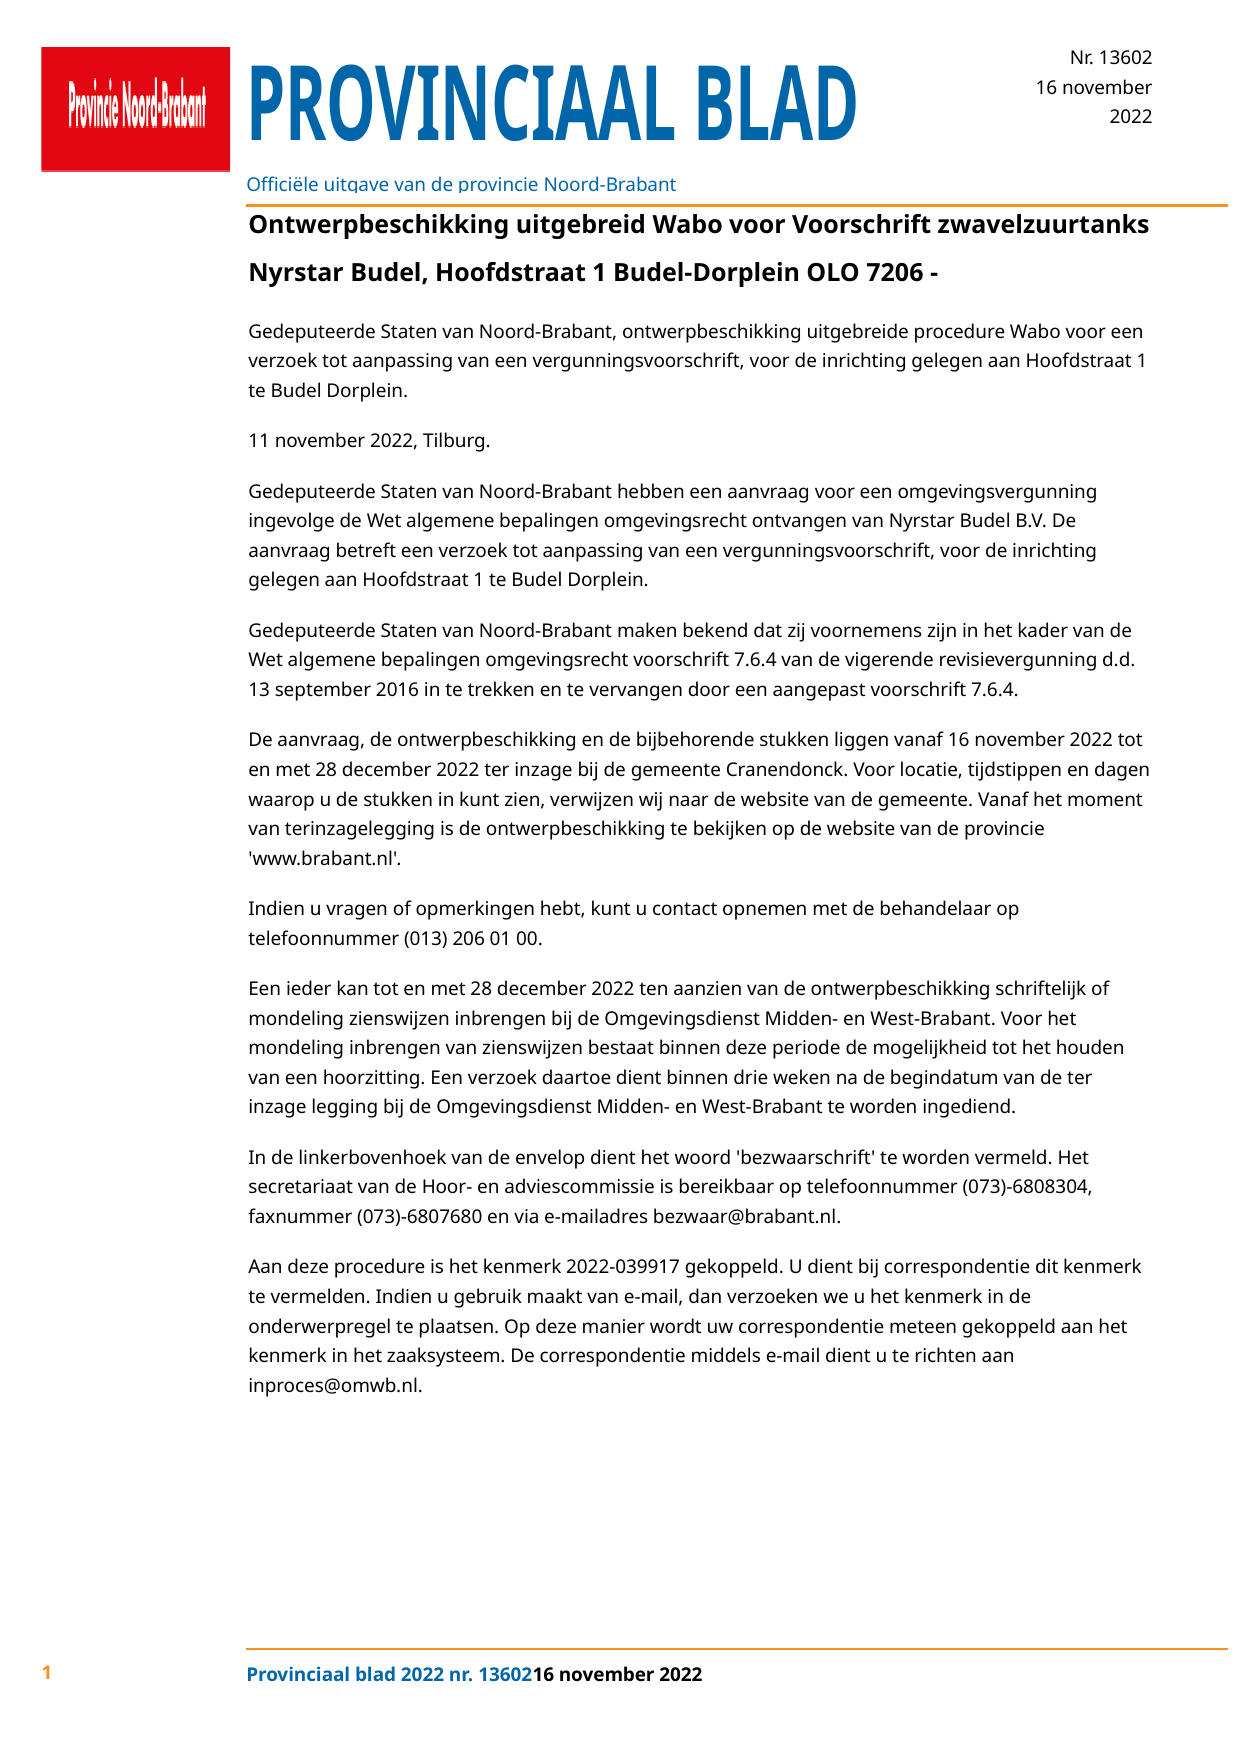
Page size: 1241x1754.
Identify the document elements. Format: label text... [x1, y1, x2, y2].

text Indien u vragen of opmerkingen hebt, kunt u contact opnemen met de behandelaar op telefoonnummer (013) 206 01 00. [248, 895, 1152, 951]
text Een ieder kan tot en met 28 december 2022 ten aanzien van de ontwerpbeschikking schriftelijk of mondeling zienswijzen inbrengen bij de Omgevingsdienst Midden- en West-Brabant. Voor het mondeling inbrengen van zienswijzen bestaat binnen deze periode de mogelijkheid tot het houden van een hoorzitting. Een verzoek daartoe dient binnen drie weken na de begindatum van de ter inzage legging bij de Omgevingsdienst Midden- en West-Brabant te worden ingediend. [248, 975, 1152, 1119]
text In de linkerbovenhoek van de envelop dient het woord 'bezwaarschrift' te worden vermeld. Het secretariaat van de Hoor- en adviescommissie is bereikbaar op telefoonnummer (073)-6808304, faxnummer (073)-6807680 en via e-mailadres bezwaar@brabant.nl. [248, 1144, 1152, 1229]
text Gedeputeerde Staten van Noord-Brabant hebben een aanvraag voor een omgevingsvergunning ingevolge de Wet algemene bepalingen omgevingsrecht ontvangen van Nyrstar Budel B.V. De aanvraag betreft een verzoek tot aanpassing van een vergunningsvoorschrift, voor de inrichting gelegen aan Hoofdstraat 1 te Budel Dorplein. [248, 478, 1152, 592]
text Gedeputeerde Staten van Noord-Brabant, ontwerpbeschikking uitgebreide procedure Wabo voor een verzoek tot aanpassing van een vergunningsvoorschrift, voor de inrichting gelegen aan Hoofdstraat 1 te Budel Dorplein. [248, 318, 1152, 403]
text De aanvraag, de ontwerpbeschikking en de bijbehorende stukken liggen vanaf 16 november 2022 tot en met 28 december 2022 ter inzage bij de gemeente Cranendonck. Voor locatie, tijdstippen en dagen waarop u de stukken in kunt zien, verwijzen wij naar de website van de gemeente. Vanaf het moment van terinzagelegging is de ontwerpbeschikking te bekijken op de website van de provincie 'www.brabant.nl'. [248, 727, 1152, 871]
text Gedeputeerde Staten van Noord-Brabant maken bekend dat zij voornemens zijn in het kader van de Wet algemene bepalingen omgevingsrecht voorschrift 7.6.4 van de vigerende revisievergunning d.d. 13 september 2016 in te trekken en te vervangen door een aangepast voorschrift 7.6.4. [248, 617, 1152, 702]
picture [41, 47, 231, 172]
text 11 november 2022, Tilburg. [248, 427, 1152, 453]
text Ontwerpbeschikking uitgebreid Wabo voor Voorschrift zwavelzuurtanks Nyrstar Budel, Hoofdstraat 1 Budel-Dorplein OLO 7206 - [248, 207, 1152, 288]
text Aan deze procedure is het kenmerk 2022-039917 gekoppeld. U dient bij correspondentie dit kenmerk te vermelden. Indien u gebruik maakt van e-mail, dan verzoeken we u het kenmerk in de onderwerpregel te plaatsen. Op deze manier wordt uw correspondentie meteen gekoppeld aan het kenmerk in het zaaksysteem. De correspondentie middels e-mail dient u te richten aan inproces@omwb.nl. [248, 1254, 1152, 1398]
